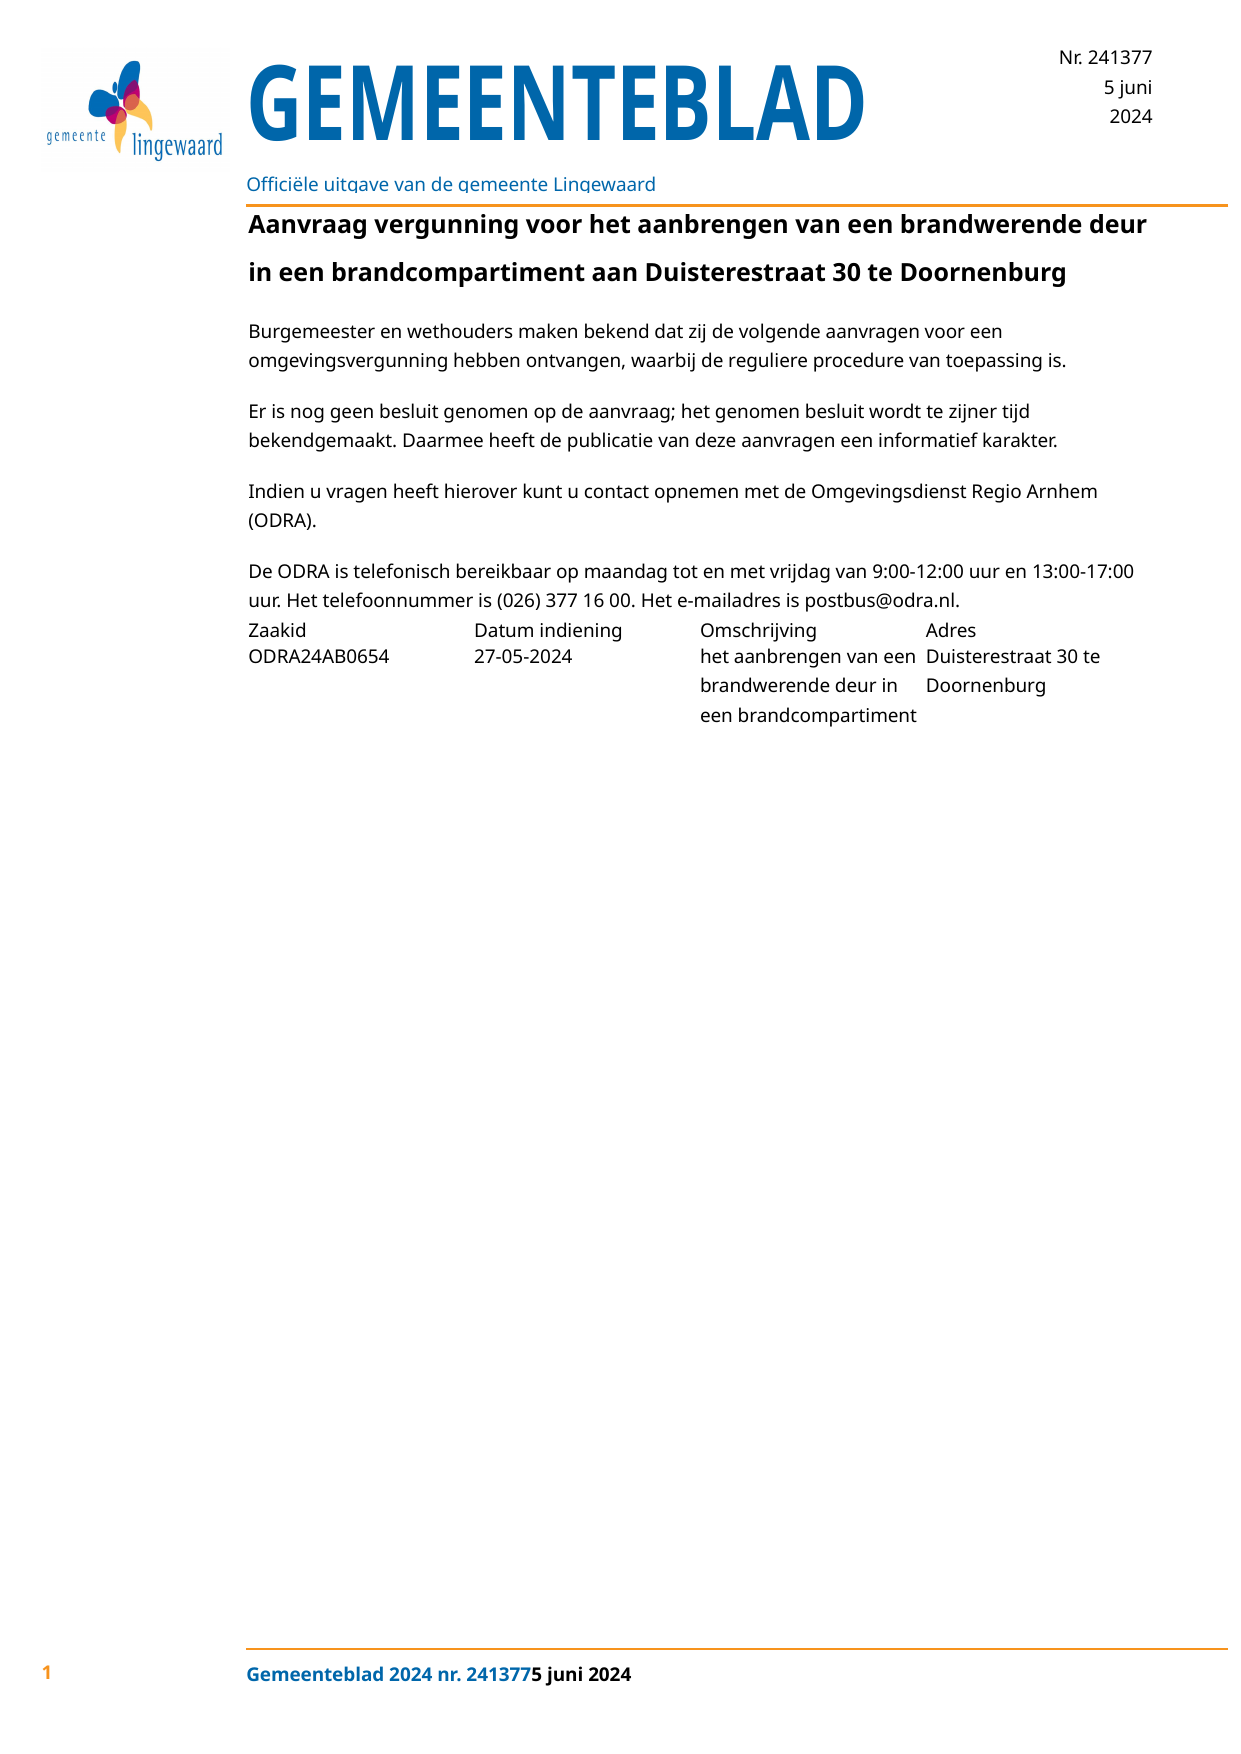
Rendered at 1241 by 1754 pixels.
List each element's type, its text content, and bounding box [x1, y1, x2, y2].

text De ODRA is telefonisch bereikbaar op maandag tot en met vrijdag van 9:00-12:00 uur en 13:00-17:00 uur. Het telefoonnummer is (026) 377 16 00. Het e-mailadres is postbus@odra.nl. [248, 558, 1152, 613]
table_cell het aanbrengen van een brandwerende deur in een brandcompartiment [700, 643, 926, 728]
table_header Zaakid [248, 617, 474, 643]
text Indien u vragen heeft hierover kunt u contact opnemen met de Omgevingsdienst Regio Arnhem (ODRA). [248, 478, 1152, 533]
picture [41, 47, 231, 172]
table_header Adres [926, 617, 1152, 643]
table_cell Duisterestraat 30 te Doornenburg [926, 643, 1152, 728]
table_cell ODRA24AB0654 [248, 643, 474, 728]
table_header Omschrijving [700, 617, 926, 643]
text Er is nog geen besluit genomen op de aanvraag; het genomen besluit wordt te zijner tijd bekendgemaakt. Daarmee heeft de publicatie van deze aanvragen een informatief karakter. [248, 398, 1152, 453]
table_cell 27-05-2024 [474, 643, 700, 728]
text Aanvraag vergunning voor het aanbrengen van een brandwerende deur in een brandcompartiment aan Duisterestraat 30 te Doornenburg [248, 207, 1152, 288]
text Burgemeester en wethouders maken bekend dat zij de volgende aanvragen voor een omgevingsvergunning hebben ontvangen, waarbij de reguliere procedure van toepassing is. [248, 318, 1152, 373]
table_header Datum indiening [474, 617, 700, 643]
